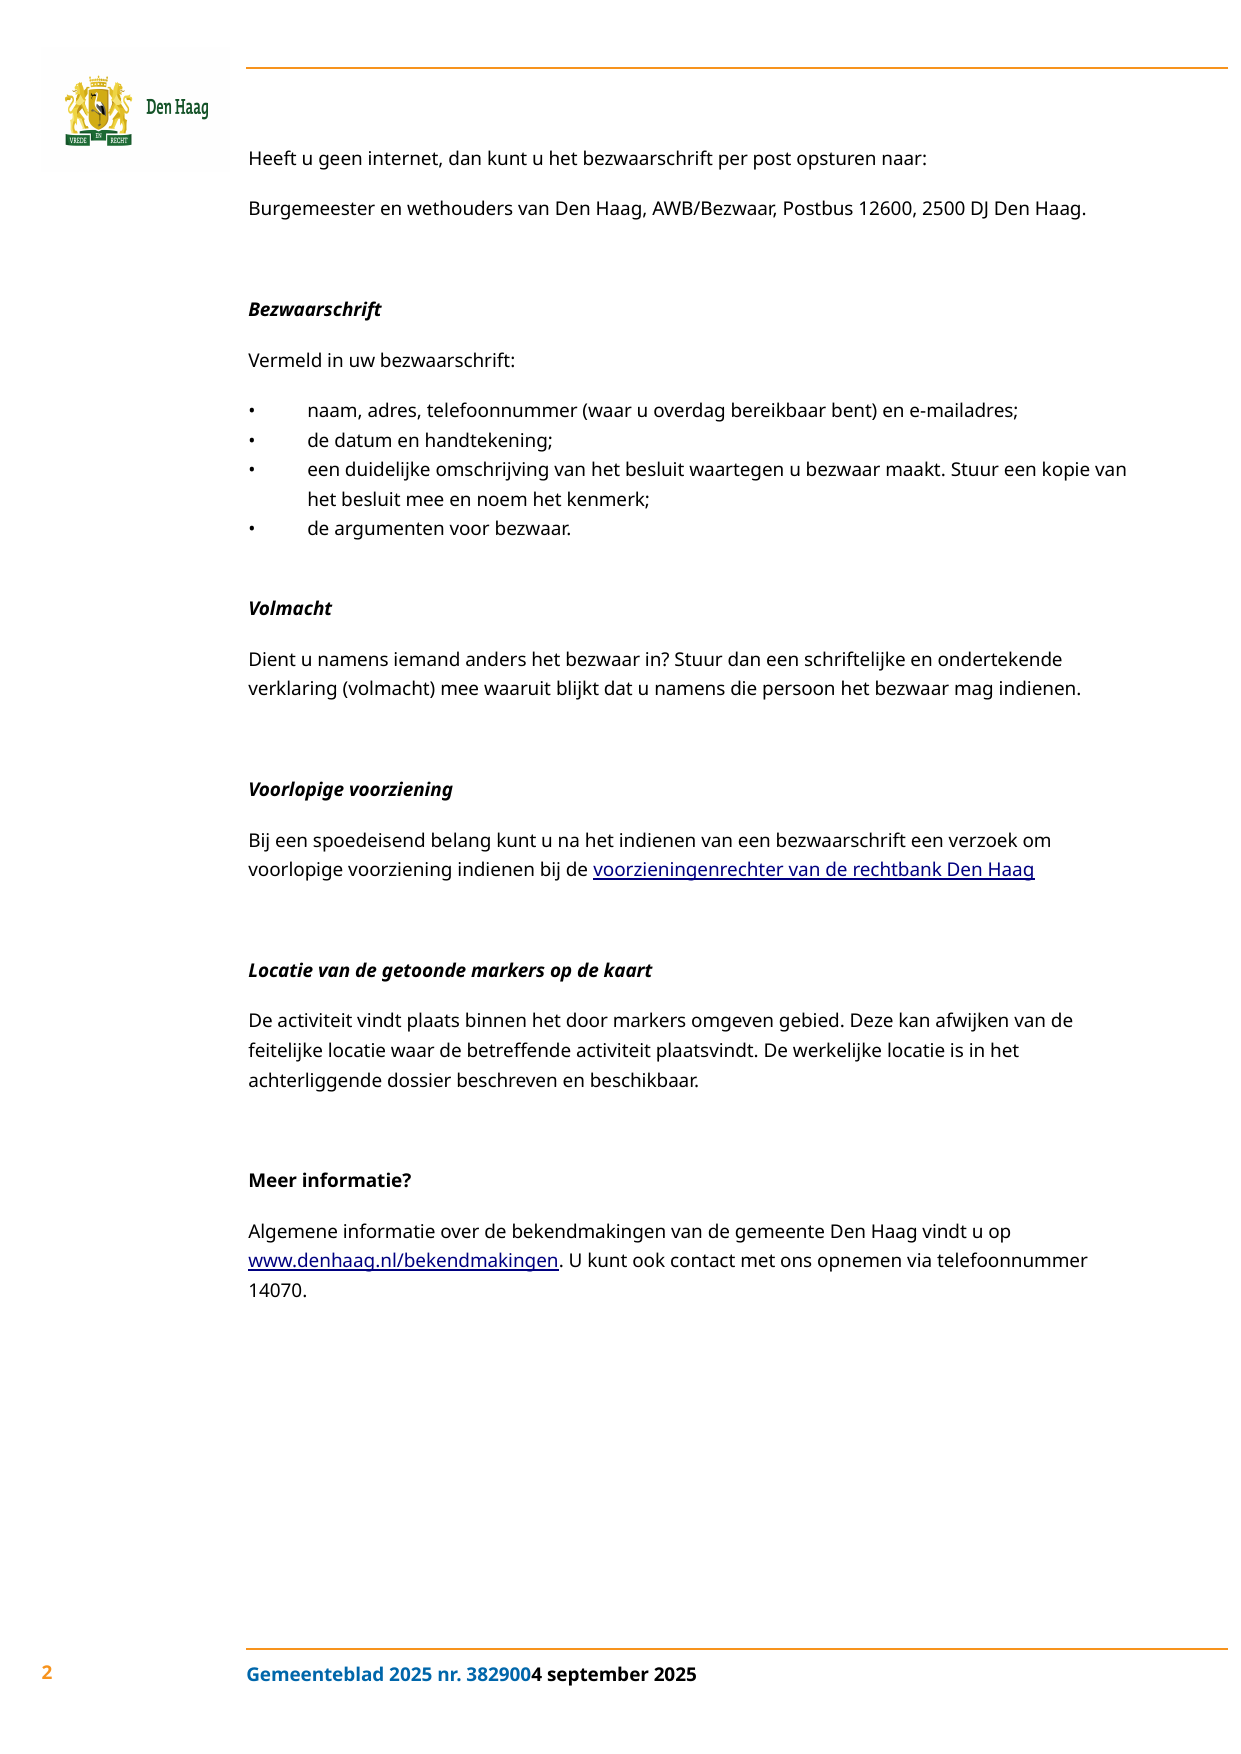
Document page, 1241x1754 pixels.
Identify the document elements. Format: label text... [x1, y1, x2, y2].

text Meer informatie? [248, 1168, 1152, 1193]
text Locatie van de getoonde markers op de kaart [248, 957, 1152, 983]
text Dient u namens iemand anders het bezwaar in? Stuur dan een schriftelijke en ondertekende verklaring (volmacht) mee waaruit blijkt dat u namens die persoon het bezwaar mag indienen. [248, 646, 1152, 701]
text Burgemeester en wethouders van Den Haag, AWB/Bezwaar, Postbus 12600, 2500 DJ Den Haag. [248, 196, 1152, 221]
text Heeft u geen internet, dan kunt u het bezwaarschrift per post opsturen naar: [248, 145, 1152, 171]
text Algemene informatie over de bekendmakingen van de gemeente Den Haag vindt u op www.denhaag.nl/bekendmakingen. U kunt ook contact met ons opnemen via telefoonnummer 14070. [248, 1218, 1152, 1303]
list de datum en handtekening; [248, 427, 1152, 453]
picture [41, 47, 231, 172]
text De activiteit vindt plaats binnen het door markers omgeven gebied. Deze kan afwijken van de feitelijke locatie waar de betreffende activiteit plaatsvindt. De werkelijke locatie is in het achterliggende dossier beschreven en beschikbaar. [248, 1008, 1152, 1093]
text Bezwaarschrift [248, 296, 1152, 322]
list naam, adres, telefoonnummer (waar u overdag bereikbaar bent) en e-mailadres; [248, 397, 1152, 423]
text Voorlopige voorziening [248, 776, 1152, 802]
list de argumenten voor bezwaar. [248, 516, 1152, 541]
text Vermeld in uw bezwaarschrift: [248, 347, 1152, 373]
list een duidelijke omschrijving van het besluit waartegen u bezwaar maakt. Stuur een kopie van het besluit mee en noem het kenmerk; [248, 456, 1152, 512]
text Bij een spoedeisend belang kunt u na het indienen van een bezwaarschrift een verzoek om voorlopige voorziening indienen bij de voorzieningenrechter van de rechtbank Den Haag [248, 827, 1152, 882]
text Volmacht [248, 596, 1152, 621]
